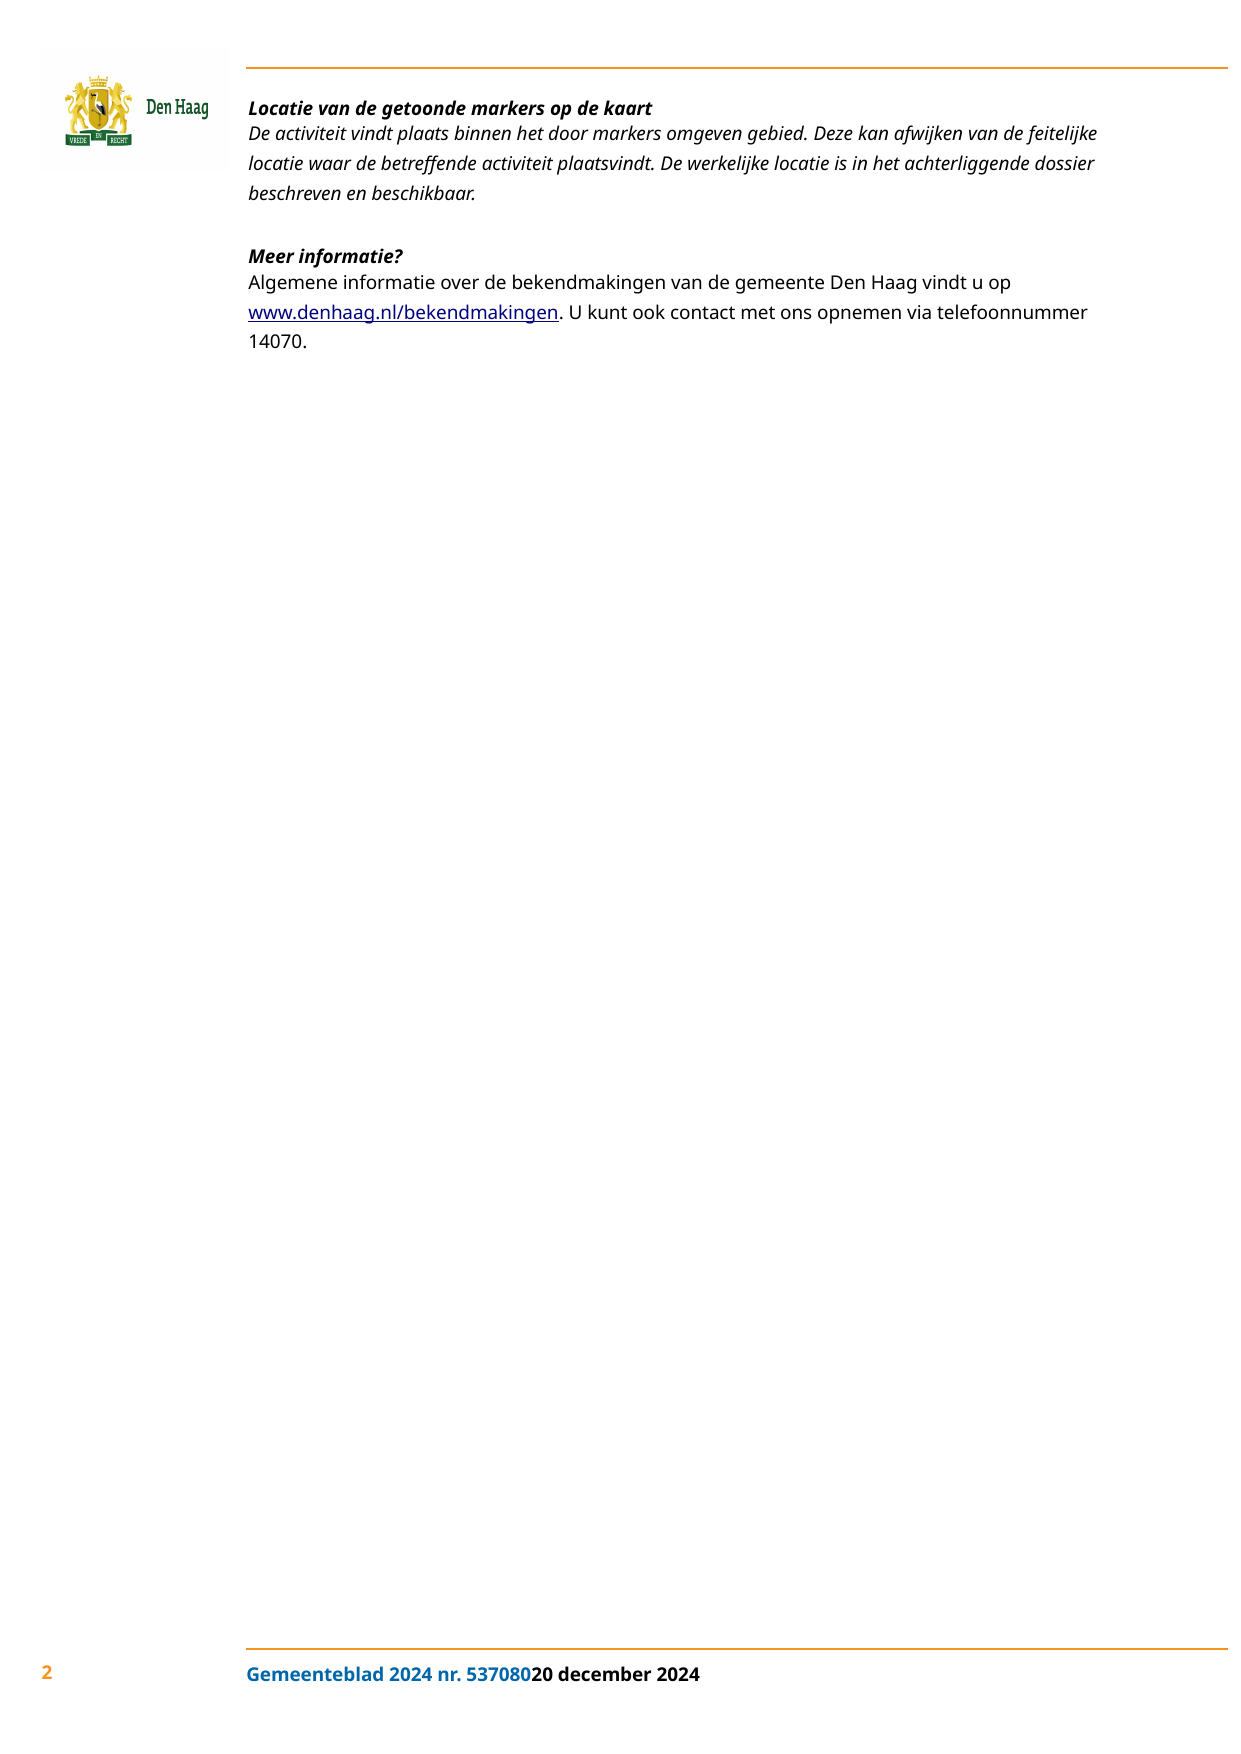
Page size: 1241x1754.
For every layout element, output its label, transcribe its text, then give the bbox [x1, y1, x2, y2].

picture [41, 47, 231, 172]
text De activiteit vindt plaats binnen het door markers omgeven gebied. Deze kan afwijken van de feitelijke locatie waar de betreffende activiteit plaatsvindt. De werkelijke locatie is in het achterliggende dossier beschreven en beschikbaar. [248, 121, 1152, 205]
text Meer informatie? [248, 244, 1152, 269]
text Locatie van de getoonde markers op de kaart [248, 95, 1152, 121]
text Algemene informatie over de bekendmakingen van de gemeente Den Haag vindt u op www.denhaag.nl/bekendmakingen. U kunt ook contact met ons opnemen via telefoonnummer 14070. [248, 269, 1152, 354]
